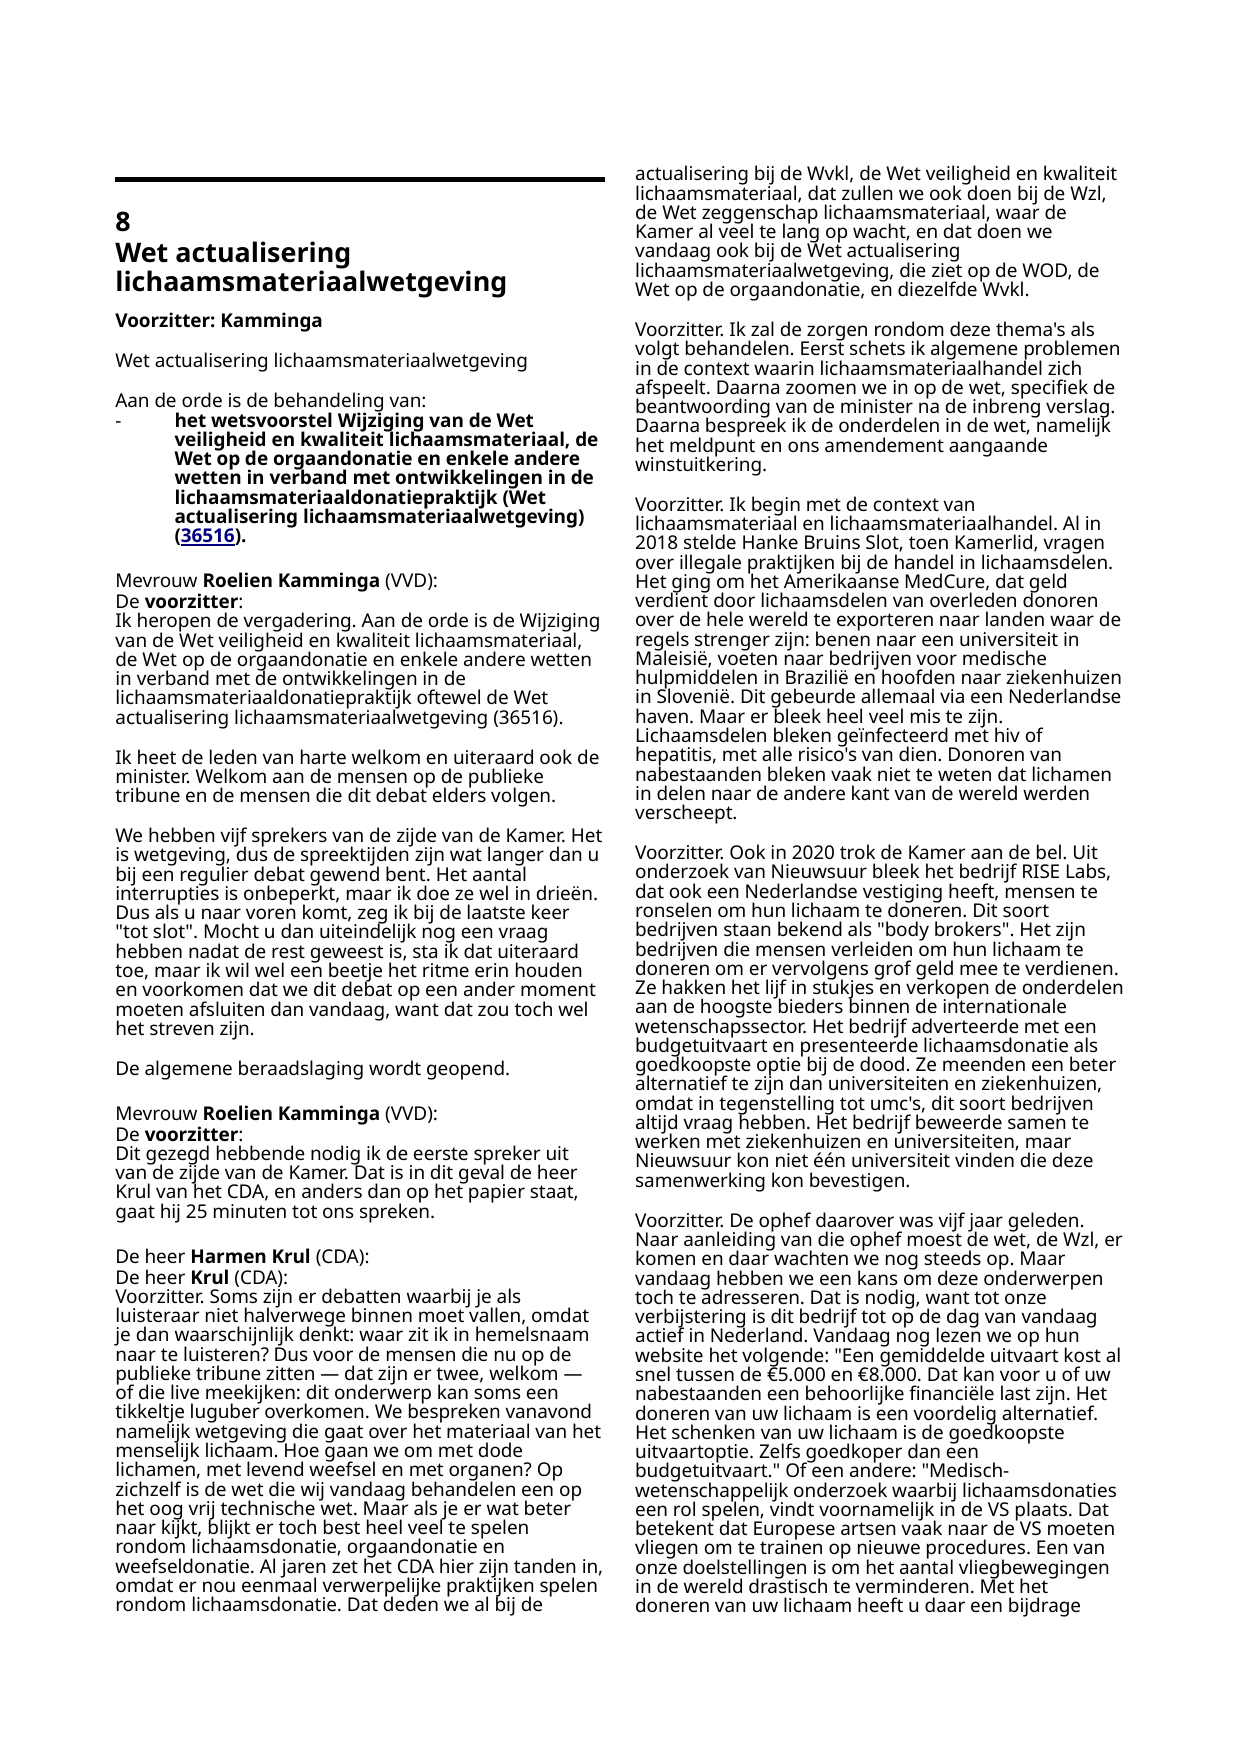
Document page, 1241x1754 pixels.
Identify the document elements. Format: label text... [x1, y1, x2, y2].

text Wet actualisering lichaamsmateriaalwetgeving [115, 239, 605, 312]
text De voorzitter: [115, 1126, 605, 1145]
text Dit gezegd hebbende nodig ik de eerste spreker uit van de zijde van de Kamer. Dat is in dit geval de heer Krul van het CDA, en anders dan op het papier staat, gaat hij 25 minuten tot ons spreken. [115, 1145, 605, 1222]
text We hebben vijf sprekers van de zijde van de Kamer. Het is wetgeving, dus de spreektijden zijn wat langer dan u bij een regulier debat gewend bent. Het aantal interrupties is onbeperkt, maar ik doe ze wel in drieën. Dus als u naar voren komt, zeg ik bij de laatste keer "tot slot". Mocht u dan uiteindelijk nog een vraag hebben nadat de rest geweest is, sta ik dat uiteraard toe, maar ik wil wel een beetje het ritme erin houden en voorkomen dat we dit debat op een ander moment moeten afsluiten dan vandaag, want dat zou toch wel het streven zijn. [115, 827, 605, 1039]
text Voorzitter. Soms zijn er debatten waarbij je als luisteraar niet halverwege binnen moet vallen, omdat je dan waarschijnlijk denkt: waar zit ik in hemelsnaam naar te luisteren? Dus voor de mensen die nu op de publieke tribune zitten — dat zijn er twee, welkom — of die live meekijken: dit onderwerp kan soms een tikkeltje luguber overkomen. We bespreken vanavond namelijk wetgeving die gaat over het materiaal van het menselijk lichaam. Hoe gaan we om met dode lichamen, met levend weefsel en met organen? Op zichzelf is de wet die wij vandaag behandelen een op het oog vrij technische wet. Maar als je er wat beter naar kijkt, blijkt er toch best heel veel te spelen rondom lichaamsdonatie, orgaandonatie en weefseldonatie. Al jaren zet het CDA hier zijn tanden in, omdat er nou eenmaal verwerpelijke praktijken spelen rondom lichaamsdonatie. Dat deden we al bij de [115, 1288, 605, 1616]
text Voorzitter: Kamminga [115, 312, 605, 332]
text actualisering bij de Wvkl, de Wet veiligheid en kwaliteit lichaamsmateriaal, dat zullen we ook doen bij de Wzl, de Wet zeggenschap lichaamsmateriaal, waar de Kamer al veel te lang op wacht, en dat doen we vandaag ook bij de Wet actualisering lichaamsmateriaalwetgeving, die ziet op de WOD, de Wet op de orgaandonatie, en diezelfde Wvkl. [635, 165, 1125, 300]
text Voorzitter. Ook in 2020 trok de Kamer aan de bel. Uit onderzoek van Nieuwsuur bleek het bedrijf RISE Labs, dat ook een Nederlandse vestiging heeft, mensen te ronselen om hun lichaam te doneren. Dit soort bedrijven staan bekend als "body brokers". Het zijn bedrijven die mensen verleiden om hun lichaam te doneren om er vervolgens grof geld mee te verdienen. Ze hakken het lijf in stukjes en verkopen de onderdelen aan de hoogste bieders binnen de internationale wetenschapssector. Het bedrijf adverteerde met een budgetuitvaart en presenteerde lichaamsdonatie als goedkoopste optie bij de dood. Ze meenden een beter alternatief te zijn dan universiteiten en ziekenhuizen, omdat in tegenstelling tot umc's, dit soort bedrijven altijd vraag hebben. Het bedrijf beweerde samen te werken met ziekenhuizen en universiteiten, maar Nieuwsuur kon niet één universiteit vinden die deze samenwerking kon bevestigen. [635, 844, 1125, 1191]
text 8 [115, 203, 605, 239]
text Mevrouw Roelien Kamminga (VVD): [115, 1100, 605, 1126]
text De algemene beraadslaging wordt geopend. [115, 1060, 605, 1079]
text De voorzitter: [115, 593, 605, 612]
text Voorzitter. Ik begin met de context van lichaamsmateriaal en lichaamsmateriaalhandel. Al in 2018 stelde Hanke Bruins Slot, toen Kamerlid, vragen over illegale praktijken bij de handel in lichaamsdelen. Het ging om het Amerikaanse MedCure, dat geld verdient door lichaamsdelen van overleden donoren over de hele wereld te exporteren naar landen waar de regels strenger zijn: benen naar een universiteit in Maleisië, voeten naar bedrijven voor medische hulpmiddelen in Brazilië en hoofden naar ziekenhuizen in Slovenië. Dit gebeurde allemaal via een Nederlandse haven. Maar er bleek heel veel mis te zijn. Lichaamsdelen bleken geïnfecteerd met hiv of hepatitis, met alle risico's van dien. Donoren van nabestaanden bleken vaak niet te weten dat lichamen in delen naar de andere kant van de wereld werden verscheept. [635, 496, 1125, 823]
text Wet actualisering lichaamsmateriaalwetgeving [115, 352, 605, 372]
text Voorzitter. De ophef daarover was vijf jaar geleden. Naar aanleiding van die ophef moest de wet, de Wzl, er komen en daar wachten we nog steeds op. Maar vandaag hebben we een kans om deze onderwerpen toch te adresseren. Dat is nodig, want tot onze verbijstering is dit bedrijf tot op de dag van vandaag actief in Nederland. Vandaag nog lezen we op hun website het volgende: "Een gemiddelde uitvaart kost al snel tussen de €5.000 en €8.000. Dat kan voor u of uw nabestaanden een behoorlijke financiële last zijn. Het doneren van uw lichaam is een voordelig alternatief. Het schenken van uw lichaam is de goedkoopste uitvaartoptie. Zelfs goedkoper dan een budgetuitvaart." Of een andere: "Medisch-wetenschappelijk onderzoek waarbij lichaamsdonaties een rol spelen, vindt voornamelijk in de VS plaats. Dat betekent dat Europese artsen vaak naar de VS moeten vliegen om te trainen op nieuwe procedures. Een van onze doelstellingen is om het aantal vliegbewegingen in de wereld drastisch te verminderen. Met het doneren van uw lichaam heeft u daar een bijdrage [635, 1212, 1125, 1616]
text De heer Harmen Krul (CDA): [115, 1243, 605, 1269]
text Ik heet de leden van harte welkom en uiteraard ook de minister. Welkom aan de mensen op de publieke tribune en de mensen die dit debat elders volgen. [115, 749, 605, 806]
text Mevrouw Roelien Kamminga (VVD): [115, 567, 605, 593]
text Ik heropen de vergadering. Aan de orde is de Wijziging van de Wet veiligheid en kwaliteit lichaamsmateriaal, de Wet op de orgaandonatie en enkele andere wetten in verband met de ontwikkelingen in de lichaamsmateriaaldonatiepraktijk oftewel de Wet actualisering lichaamsmateriaalwetgeving (36516). [115, 612, 605, 728]
list het wetsvoorstel Wijziging van de Wet veiligheid en kwaliteit lichaamsmateriaal, de Wet op de orgaandonatie en enkele andere wetten in verband met ontwikkelingen in de lichaamsmateriaaldonatiepraktijk (Wet actualisering lichaamsmateriaalwetgeving) (36516). [115, 412, 605, 546]
text Voorzitter. Ik zal de zorgen rondom deze thema's als volgt behandelen. Eerst schets ik algemene problemen in de context waarin lichaamsmateriaalhandel zich afspeelt. Daarna zoomen we in op de wet, specifiek de beantwoording van de minister na de inbreng verslag. Daarna bespreek ik de onderdelen in de wet, namelijk het meldpunt en ons amendement aangaande winstuitkering. [635, 321, 1125, 475]
text De heer Krul (CDA): [115, 1269, 605, 1288]
text Aan de orde is de behandeling van: [115, 392, 605, 412]
